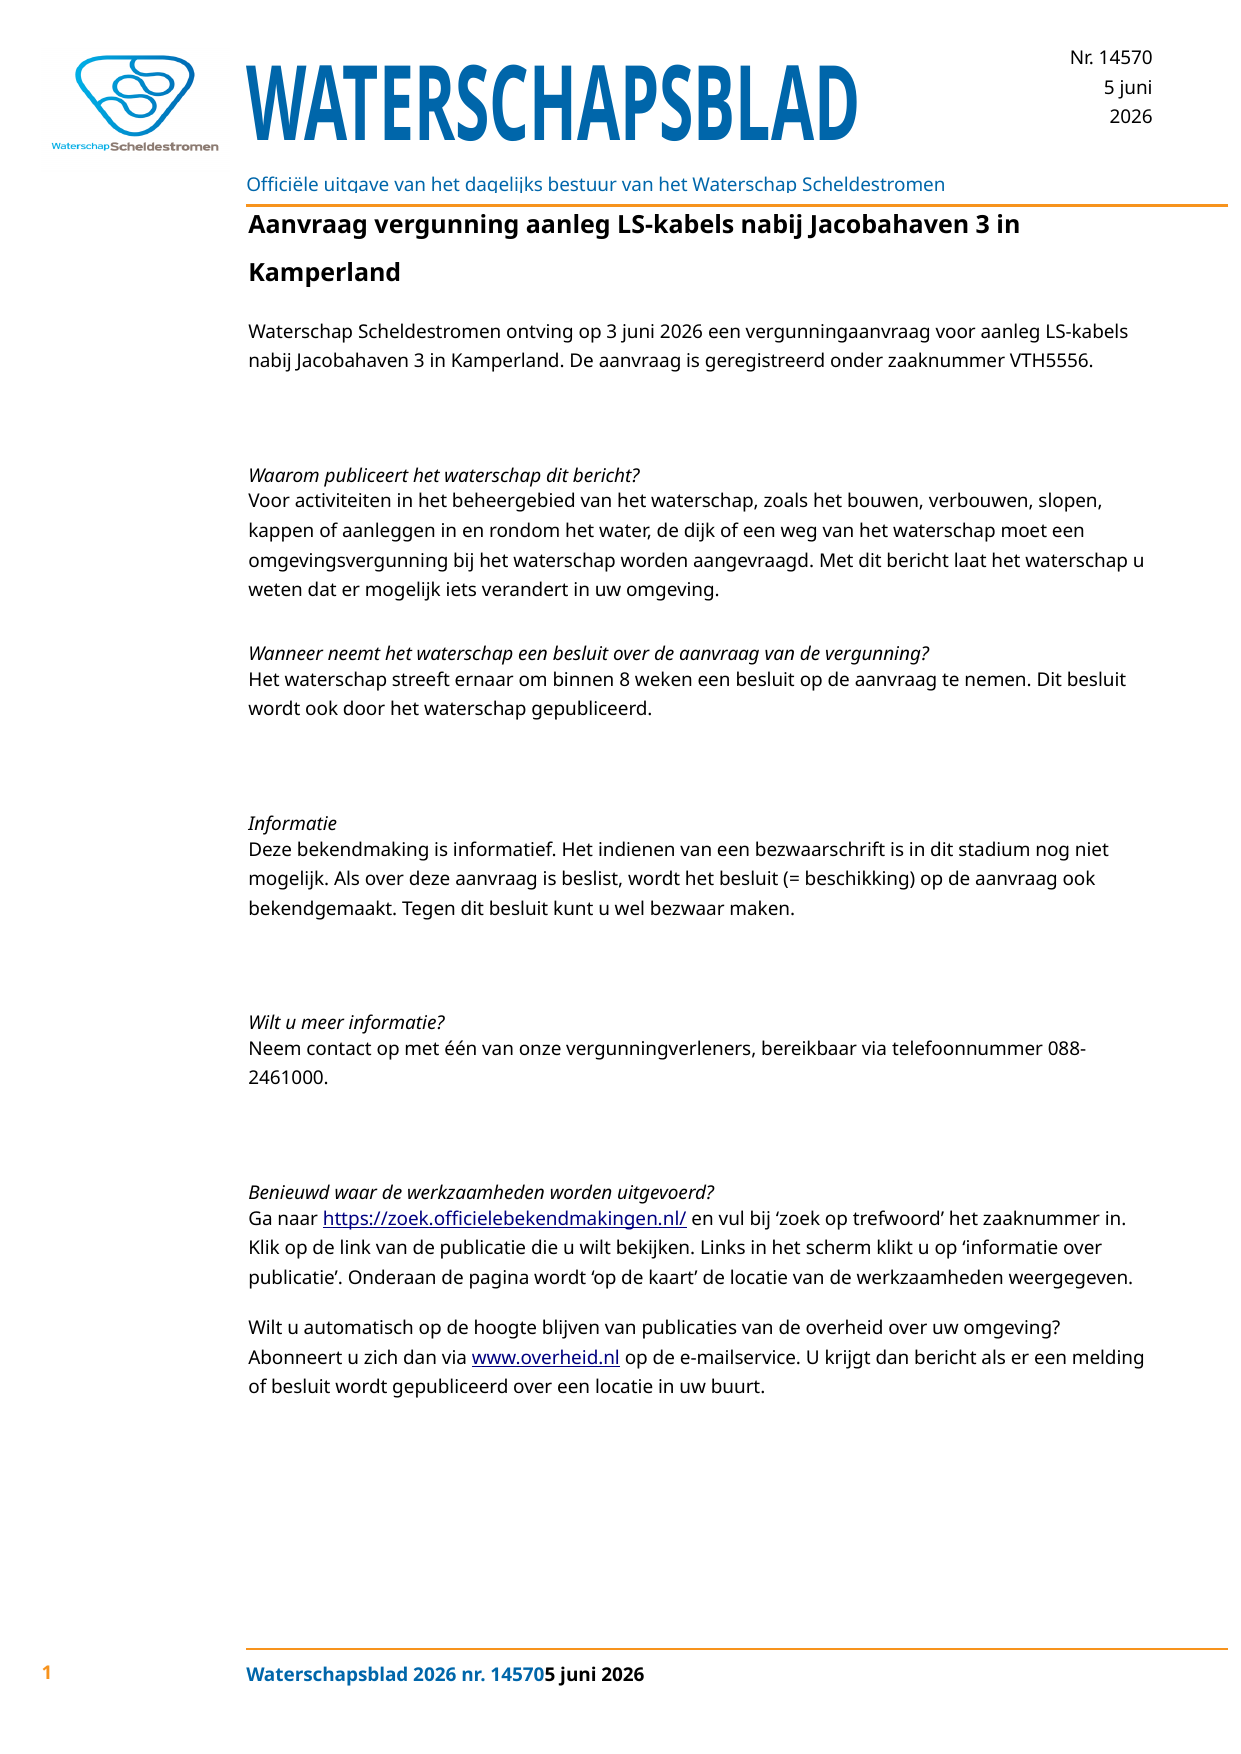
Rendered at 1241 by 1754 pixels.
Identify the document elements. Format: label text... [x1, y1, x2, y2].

text Wilt u meer informatie? [248, 1009, 1152, 1035]
text Wanneer neemt het waterschap een besluit over de aanvraag van de vergunning? [248, 640, 1152, 666]
text Ga naar https://zoek.officielebekendmakingen.nl/ en vul bij ‘zoek op trefwoord’ het zaaknummer in. Klik op de link van de publicatie die u wilt bekijken. Links in het scherm klikt u op ‘informatie over publicatie’. Onderaan de pagina wordt ‘op de kaart’ de locatie van de werkzaamheden weergegeven. [248, 1205, 1152, 1289]
text Waarom publiceert het waterschap dit bericht? [248, 462, 1152, 488]
picture [41, 47, 231, 172]
text Aanvraag vergunning aanleg LS-kabels nabij Jacobahaven 3 in Kamperland [248, 207, 1152, 288]
text Neem contact op met één van onze vergunningverleners, bereikbaar via telefoonnummer 088-2461000. [248, 1035, 1152, 1090]
text Informatie [248, 810, 1152, 836]
text Voor activiteiten in het beheergebied van het waterschap, zoals het bouwen, verbouwen, slopen, kappen of aanleggen in en rondom het water, de dijk of een weg van het waterschap moet een omgevingsvergunning bij het waterschap worden aangevraagd. Met dit bericht laat het waterschap u weten dat er mogelijk iets verandert in uw omgeving. [248, 488, 1152, 602]
text Benieuwd waar de werkzaamheden worden uitgevoerd? [248, 1179, 1152, 1205]
text Deze bekendmaking is informatief. Het indienen van een bezwaarschrift is in dit stadium nog niet mogelijk. Als over deze aanvraag is beslist, wordt het besluit (= beschikking) op de aanvraag ook bekendgemaakt. Tegen dit besluit kunt u wel bezwaar maken. [248, 836, 1152, 921]
text Waterschap Scheldestromen ontving op 3 juni 2026 een vergunningaanvraag voor aanleg LS-kabels nabij Jacobahaven 3 in Kamperland. De aanvraag is geregistreerd onder zaaknummer VTH5556. [248, 318, 1152, 373]
text Het waterschap streeft ernaar om binnen 8 weken een besluit op de aanvraag te nemen. Dit besluit wordt ook door het waterschap gepubliceerd. [248, 666, 1152, 721]
text Wilt u automatisch op de hoogte blijven van publicaties van de overheid over uw omgeving? Abonneert u zich dan via www.overheid.nl op de e-mailservice. U krijgt dan bericht als er een melding of besluit wordt gepubliceerd over een locatie in uw buurt. [248, 1314, 1152, 1399]
